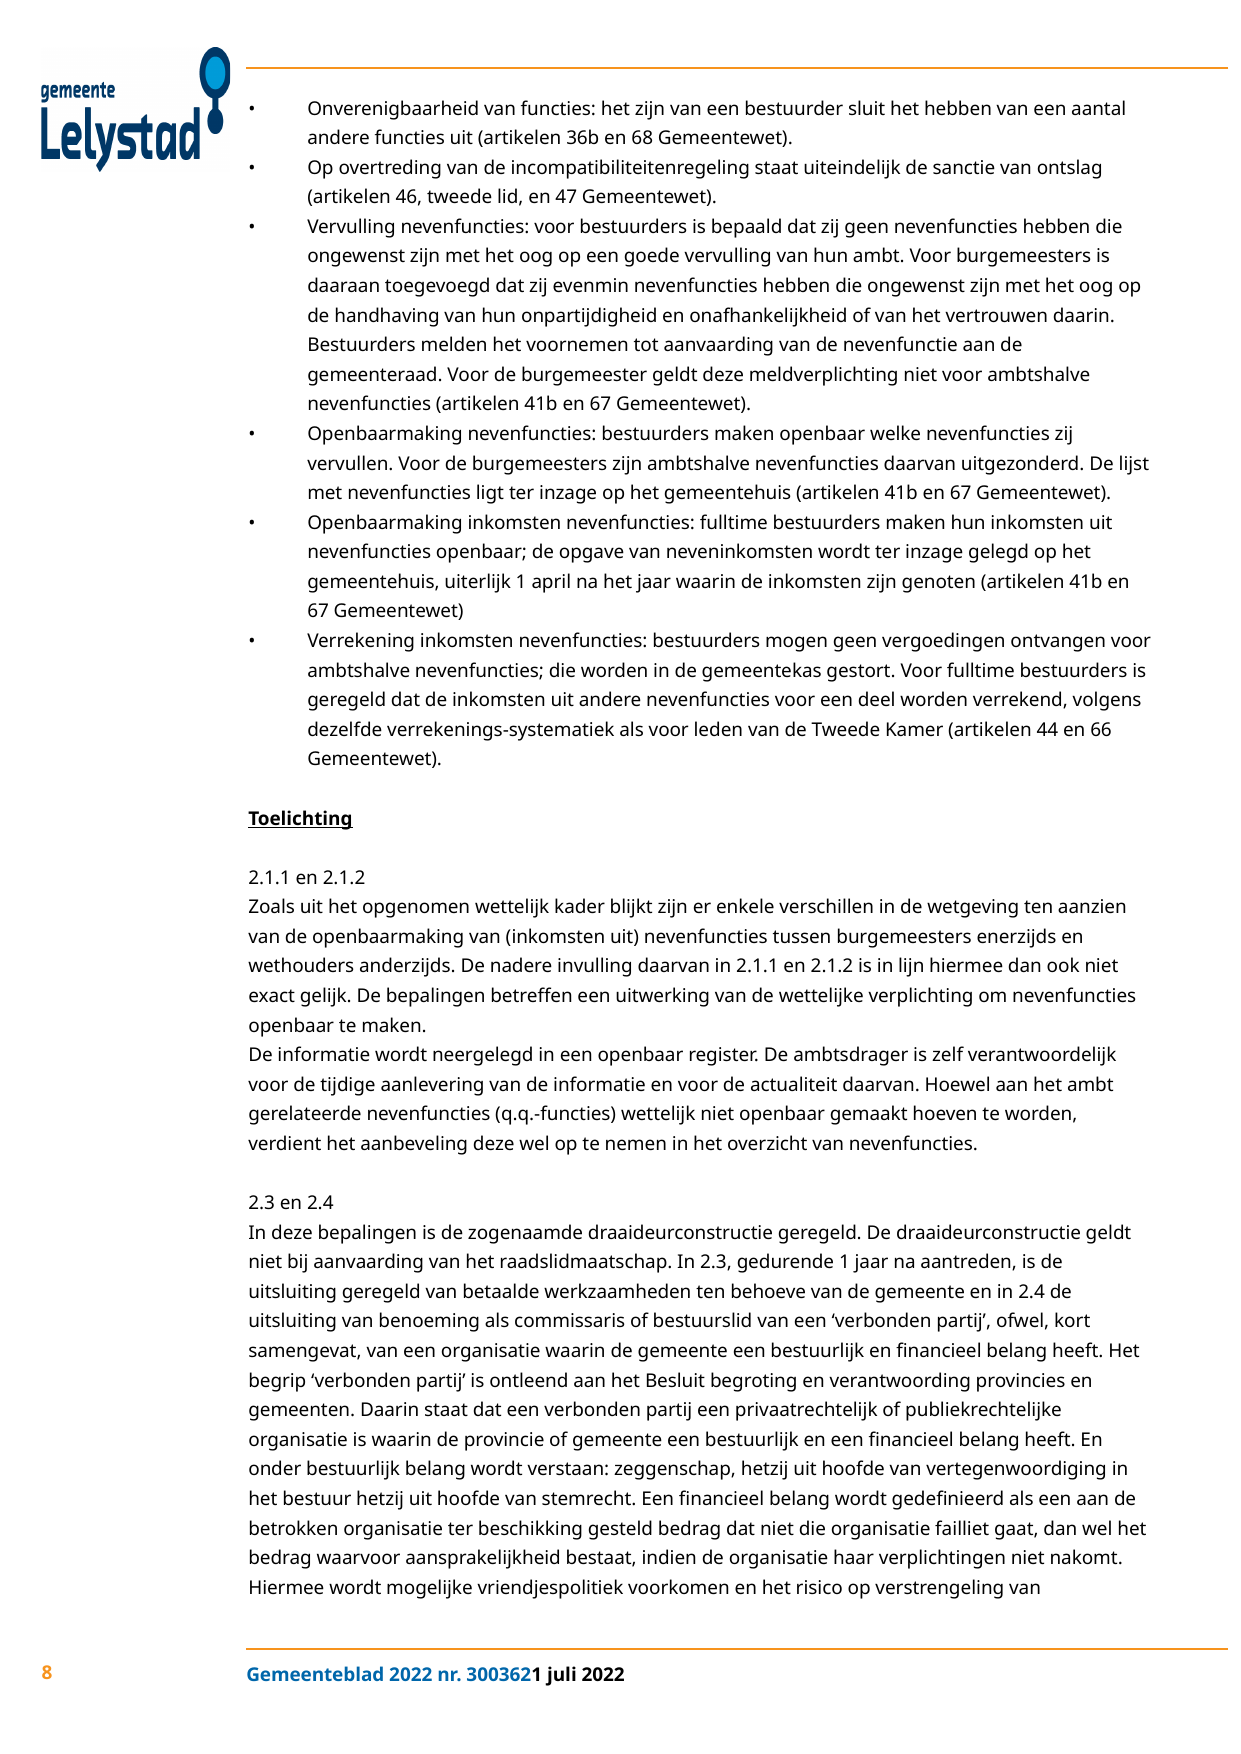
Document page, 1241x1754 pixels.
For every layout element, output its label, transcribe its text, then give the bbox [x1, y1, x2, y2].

text In deze bepalingen is de zogenaamde draaideurconstructie geregeld. De draaideurconstructie geldt niet bij aanvaarding van het raadslidmaatschap. In 2.3, gedurende 1 jaar na aantreden, is de uitsluiting geregeld van betaalde werkzaamheden ten behoeve van de gemeente en in 2.4 de uitsluiting van benoeming als commissaris of bestuurslid van een ‘verbonden partij’, ofwel, kort samengevat, van een organisatie waarin de gemeente een bestuurlijk en financieel belang heeft. Het begrip ‘verbonden partij’ is ontleend aan het Besluit begroting en verantwoording provincies en gemeenten. Daarin staat dat een verbonden partij een privaatrechtelijk of publiekrechtelijke organisatie is waarin de provincie of gemeente een bestuurlijk en een financieel belang heeft. En onder bestuurlijk belang wordt verstaan: zeggenschap, hetzij uit hoofde van vertegenwoordiging in het bestuur hetzij uit hoofde van stemrecht. Een financieel belang wordt gedefinieerd als een aan de betrokken organisatie ter beschikking gesteld bedrag dat niet die organisatie failliet gaat, dan wel het bedrag waarvoor aansprakelijkheid bestaat, indien de organisatie haar verplichtingen niet nakomt. Hiermee wordt mogelijke vriendjespolitiek voorkomen en het risico op verstrengeling van [248, 1219, 1152, 1600]
text Zoals uit het opgenomen wettelijk kader blijkt zijn er enkele verschillen in de wetgeving ten aanzien van de openbaarmaking van (inkomsten uit) nevenfuncties tussen burgemeesters enerzijds en wethouders anderzijds. De nadere invulling daarvan in 2.1.1 en 2.1.2 is in lijn hiermee dan ook niet exact gelijk. De bepalingen betreffen een uitwerking van de wettelijke verplichting om nevenfuncties openbaar te maken. [248, 893, 1152, 1038]
list Op overtreding van de incompatibiliteitenregeling staat uiteindelijk de sanctie van ontslag (artikelen 46, tweede lid, en 47 Gemeentewet). [248, 154, 1152, 209]
picture [41, 47, 231, 172]
text 2.1.1 en 2.1.2 [248, 864, 1152, 890]
text 2.3 en 2.4 [248, 1189, 1152, 1215]
list Openbaarmaking inkomsten nevenfuncties: fulltime bestuurders maken hun inkomsten uit nevenfuncties openbaar; de opgave van neveninkomsten wordt ter inzage gelegd op het gemeentehuis, uiterlijk 1 april na het jaar waarin de inkomsten zijn genoten (artikelen 41b en 67 Gemeentewet) [248, 509, 1152, 623]
list Verrekening inkomsten nevenfuncties: bestuurders mogen geen vergoedingen ontvangen voor ambtshalve nevenfuncties; die worden in de gemeentekas gestort. Voor fulltime bestuurders is geregeld dat de inkomsten uit andere nevenfuncties voor een deel worden verrekend, volgens dezelfde verrekenings-systematiek als voor leden van de Tweede Kamer (artikelen 44 en 66 Gemeentewet). [248, 627, 1152, 771]
text Toelichting [248, 805, 1152, 831]
list Vervulling nevenfuncties: voor bestuurders is bepaald dat zij geen nevenfuncties hebben die ongewenst zijn met het oog op een goede vervulling van hun ambt. Voor burgemeesters is daaraan toegevoegd dat zij evenmin nevenfuncties hebben die ongewenst zijn met het oog op de handhaving van hun onpartijdigheid en onafhankelijkheid of van het vertrouwen daarin. Bestuurders melden het voornemen tot aanvaarding van de nevenfunctie aan de gemeenteraad. Voor de burgemeester geldt deze meldverplichting niet voor ambtshalve nevenfuncties (artikelen 41b en 67 Gemeentewet). [248, 213, 1152, 416]
list Openbaarmaking nevenfuncties: bestuurders maken openbaar welke nevenfuncties zij vervullen. Voor de burgemeesters zijn ambtshalve nevenfuncties daarvan uitgezonderd. De lijst met nevenfuncties ligt ter inzage op het gemeentehuis (artikelen 41b en 67 Gemeentewet). [248, 420, 1152, 505]
list Onverenigbaarheid van functies: het zijn van een bestuurder sluit het hebben van een aantal andere functies uit (artikelen 36b en 68 Gemeentewet). [248, 95, 1152, 150]
text De informatie wordt neergelegd in een openbaar register. De ambtsdrager is zelf verantwoordelijk voor de tijdige aanlevering van de informatie en voor de actualiteit daarvan. Hoewel aan het ambt gerelateerde nevenfuncties (q.q.-functies) wettelijk niet openbaar gemaakt hoeven te worden, verdient het aanbeveling deze wel op te nemen in het overzicht van nevenfuncties. [248, 1041, 1152, 1156]
